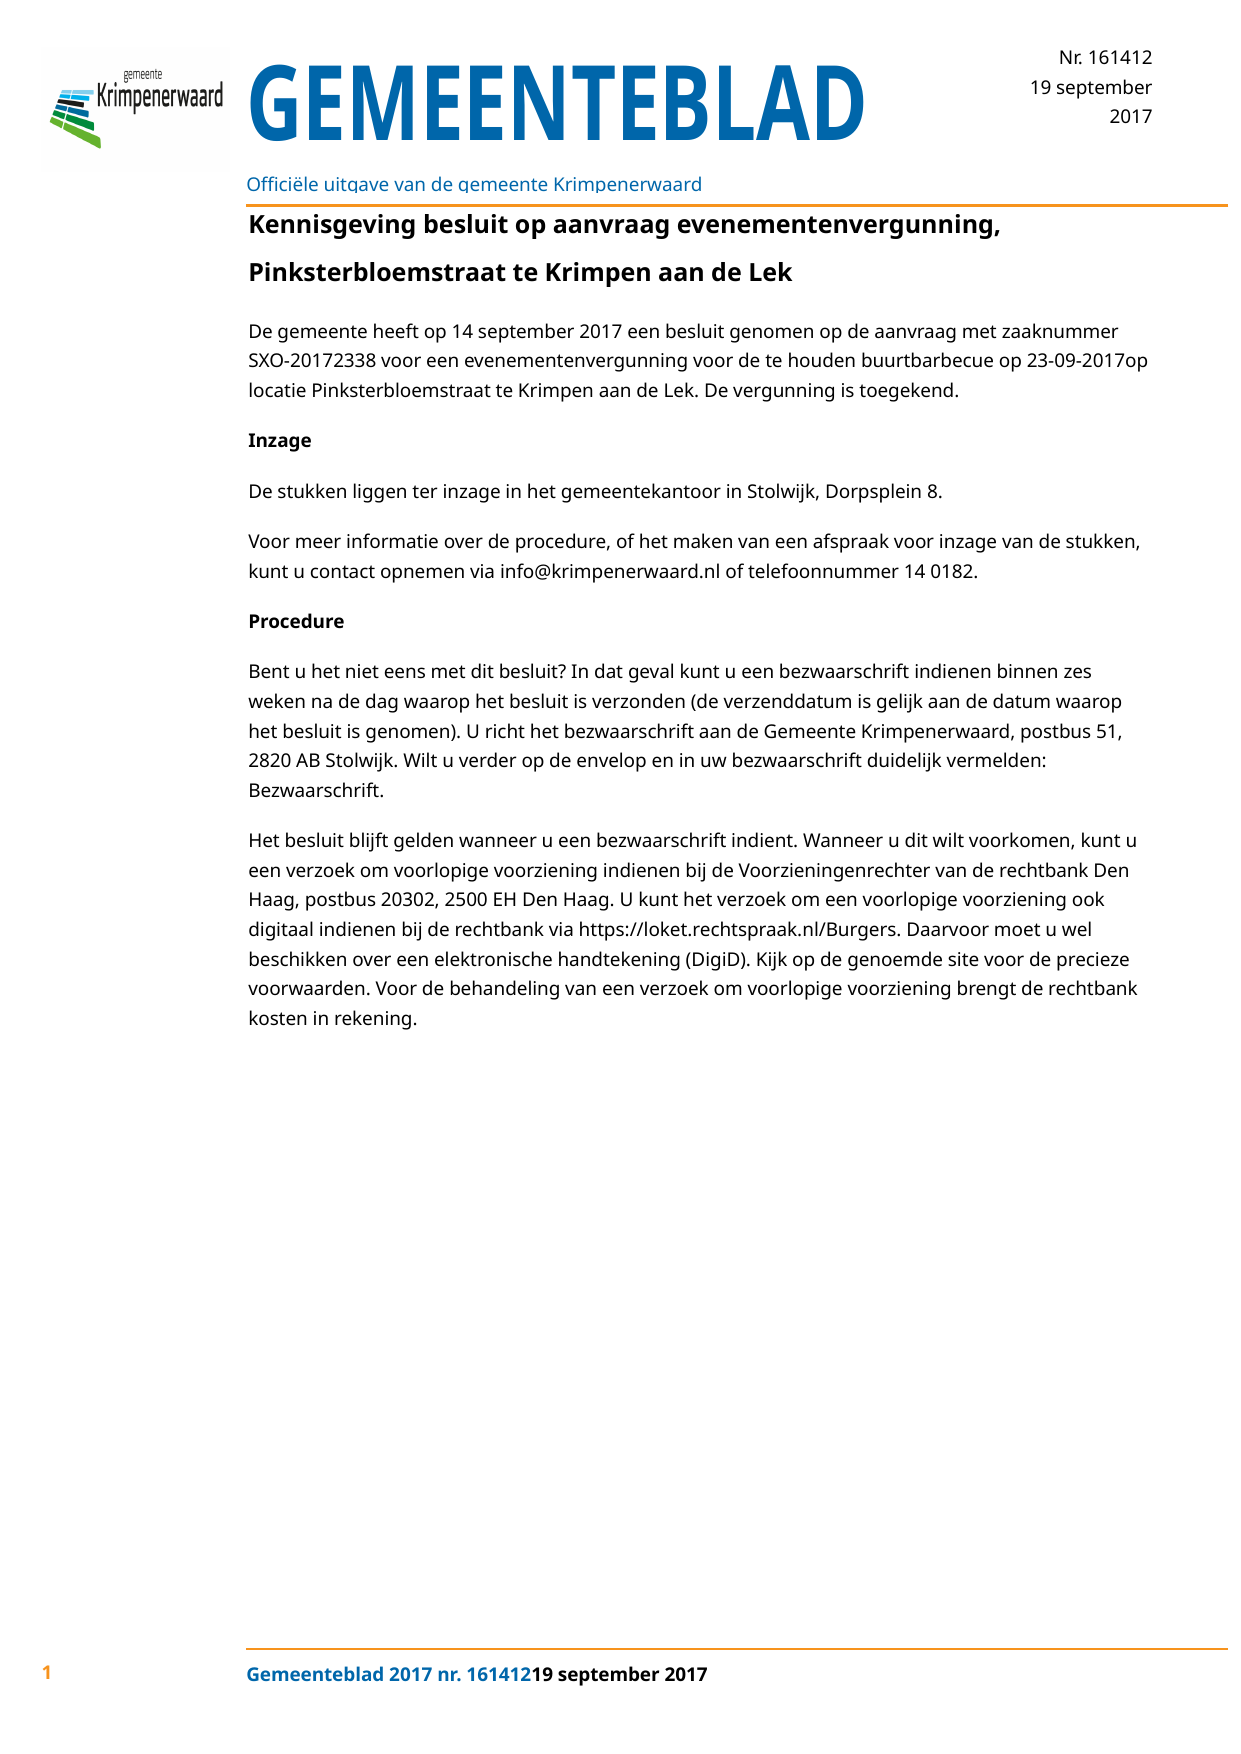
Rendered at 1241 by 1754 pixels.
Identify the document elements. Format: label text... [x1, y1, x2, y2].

text Inzage [248, 427, 1152, 453]
text De stukken liggen ter inzage in het gemeentekantoor in Stolwijk, Dorpsplein 8. [248, 478, 1152, 504]
text Kennisgeving besluit op aanvraag evenementenvergunning, Pinksterbloemstraat te Krimpen aan de Lek [248, 207, 1152, 288]
text Bent u het niet eens met dit besluit? In dat geval kunt u een bezwaarschrift indienen binnen zes weken na de dag waarop het besluit is verzonden (de verzenddatum is gelijk aan de datum waarop het besluit is genomen). U richt het bezwaarschrift aan de Gemeente Krimpenerwaard, postbus 51, 2820 AB Stolwijk. Wilt u verder op de envelop en in uw bezwaarschrift duidelijk vermelden: Bezwaarschrift. [248, 659, 1152, 803]
text Procedure [248, 608, 1152, 634]
text De gemeente heeft op 14 september 2017 een besluit genomen op de aanvraag met zaaknummer SXO-20172338 voor een evenementenvergunning voor de te houden buurtbarbecue op 23-09-2017op locatie Pinksterbloemstraat te Krimpen aan de Lek. De vergunning is toegekend. [248, 318, 1152, 403]
text Het besluit blijft gelden wanneer u een bezwaarschrift indient. Wanneer u dit wilt voorkomen, kunt u een verzoek om voorlopige voorziening indienen bij de Voorzieningenrechter van de rechtbank Den Haag, postbus 20302, 2500 EH Den Haag. U kunt het verzoek om een voorlopige voorziening ook digitaal indienen bij de rechtbank via https://loket.rechtspraak.nl/Burgers. Daarvoor moet u wel beschikken over een elektronische handtekening (DigiD). Kijk op de genoemde site voor de precieze voorwaarden. Voor de behandeling van een verzoek om voorlopige voorziening brengt de rechtbank kosten in rekening. [248, 827, 1152, 1031]
picture [41, 47, 231, 172]
text Voor meer informatie over de procedure, of het maken van een afspraak voor inzage van de stukken, kunt u contact opnemen via info@krimpenerwaard.nl of telefoonnummer 14 0182. [248, 528, 1152, 584]
